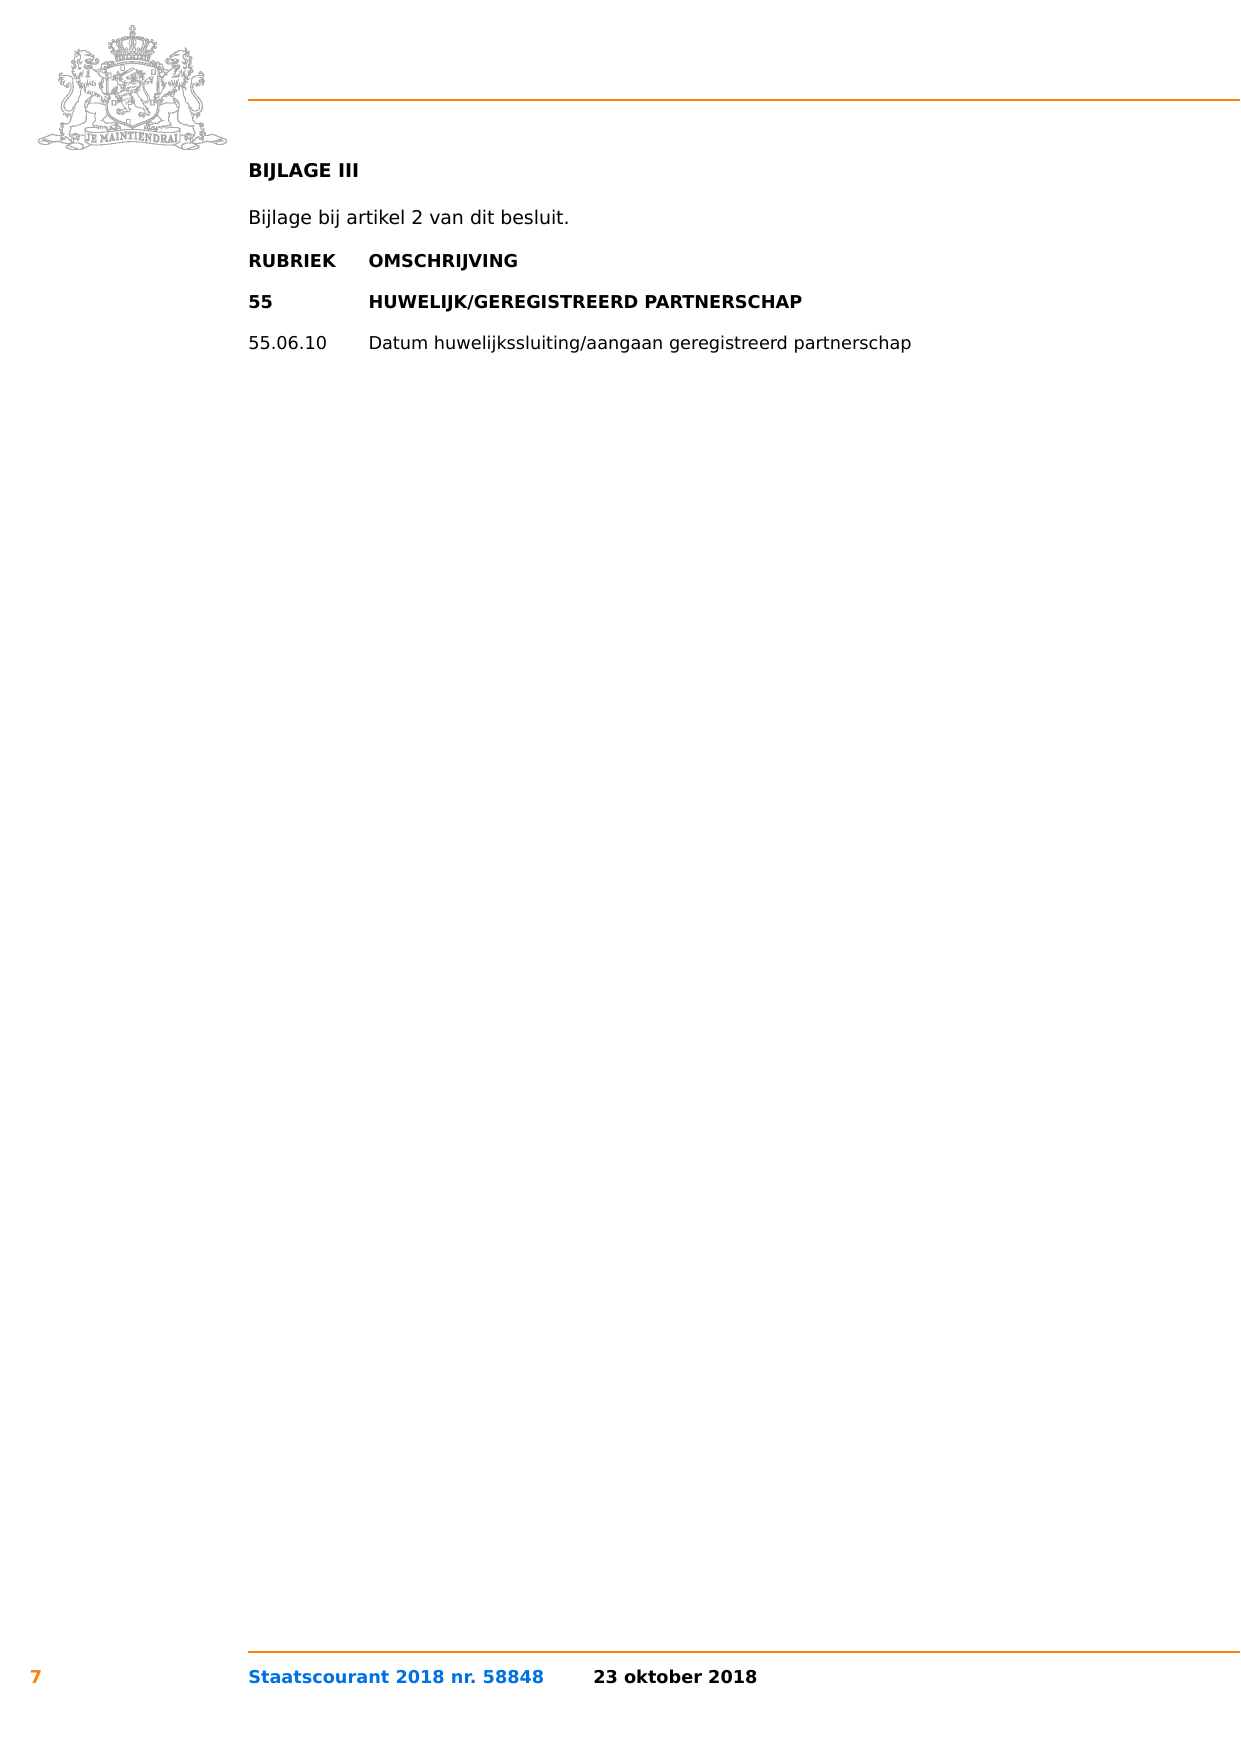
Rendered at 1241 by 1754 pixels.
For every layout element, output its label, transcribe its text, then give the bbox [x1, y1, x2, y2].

table_cell 55 [248, 292, 362, 313]
table_cell [363, 313, 1163, 333]
subtitle BIJLAGE III [248, 160, 1163, 182]
table_cell [363, 271, 1163, 292]
table_cell HUWELIJK/GEREGISTREERD PARTNERSCHAP [363, 292, 1163, 313]
table_cell Datum huwelijkssluiting/aangaan geregistreerd partnerschap [363, 333, 1163, 354]
table_header RUBRIEK [248, 251, 362, 271]
picture [38, 25, 227, 150]
table_cell [248, 313, 362, 333]
table_cell [248, 271, 362, 292]
text Bijlage bij artikel 2 van dit besluit. [248, 207, 1163, 229]
table_cell 55.06.10 [248, 333, 362, 354]
table_header OMSCHRIJVING [363, 251, 1163, 271]
